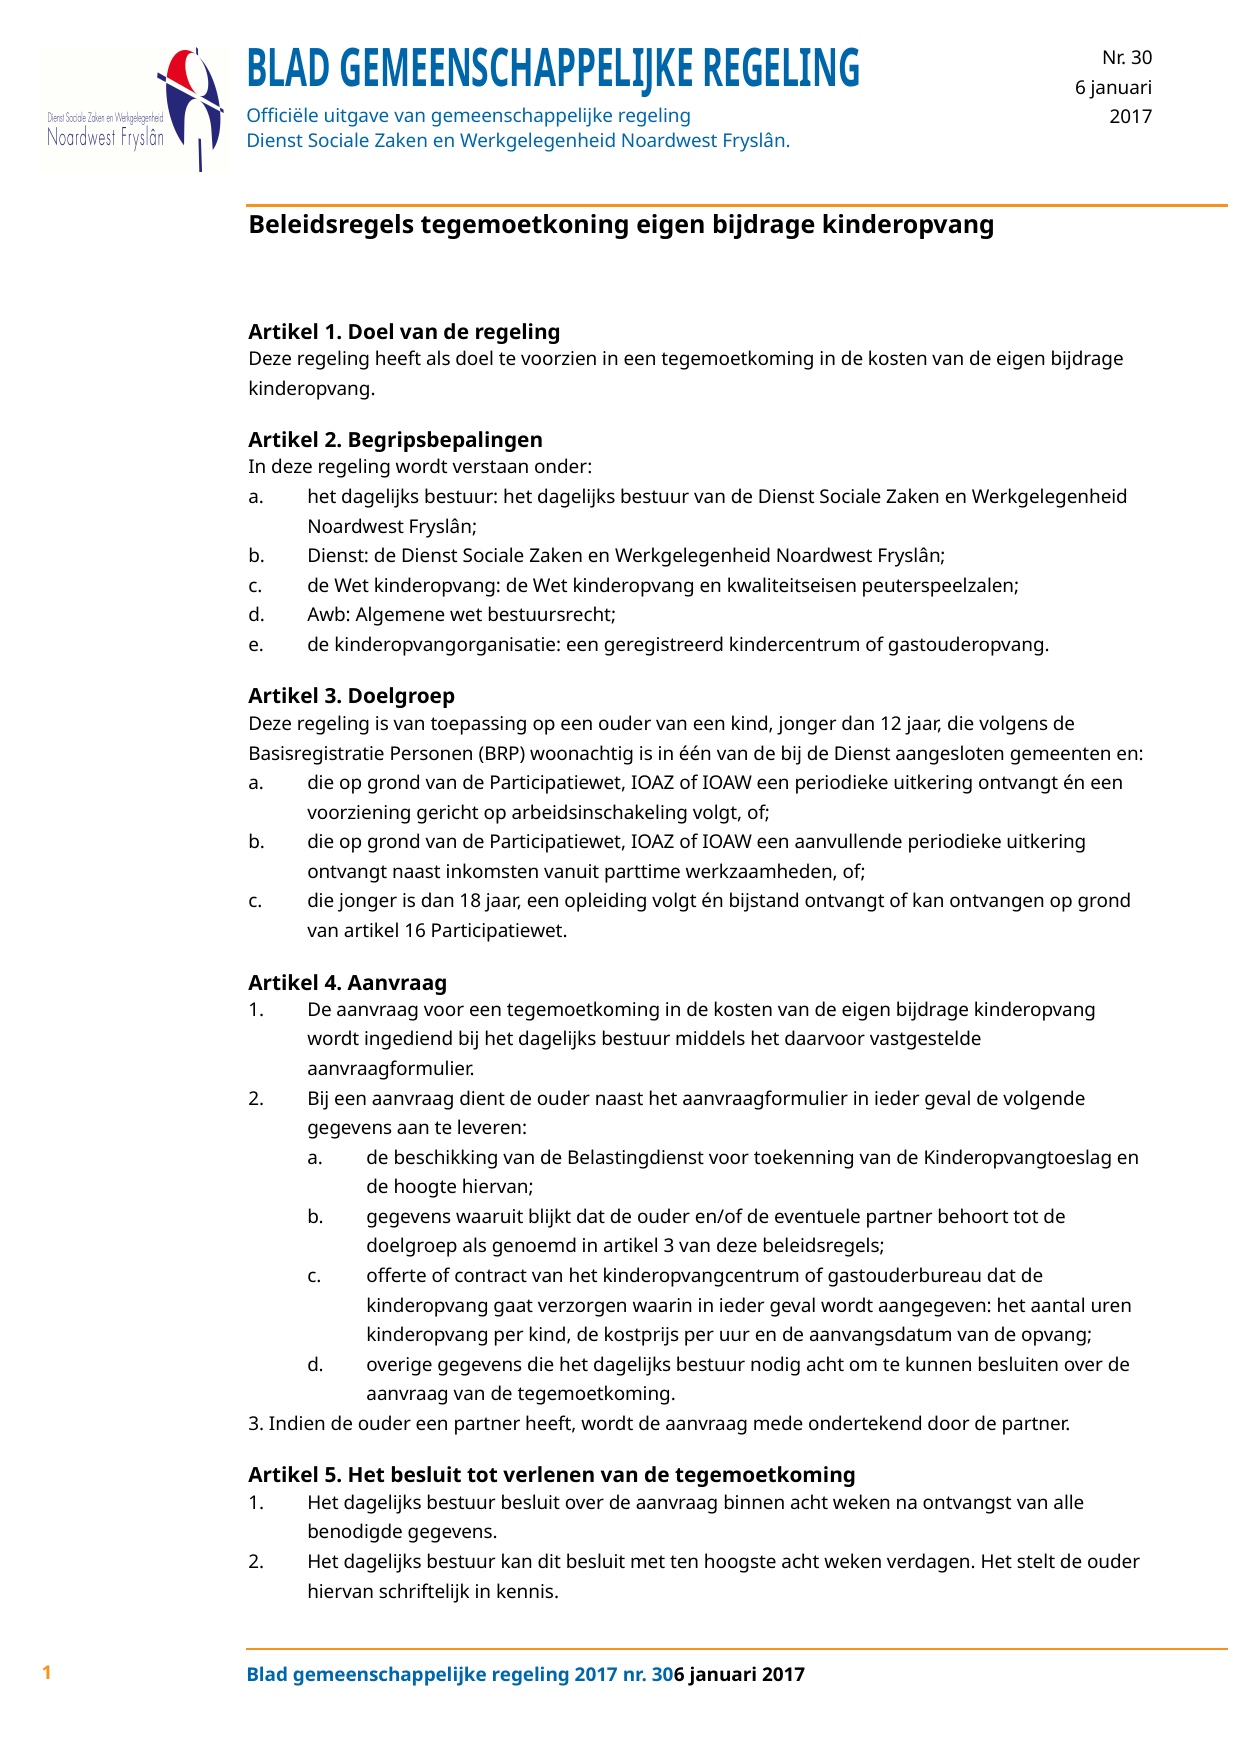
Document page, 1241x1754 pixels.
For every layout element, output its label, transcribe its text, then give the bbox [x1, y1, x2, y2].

text Beleidsregels tegemoetkoning eigen bijdrage kinderopvang [248, 207, 1152, 241]
picture [41, 47, 231, 172]
list De aanvraag voor een tegemoetkoming in de kosten van de eigen bijdrage kinderopvang wordt ingediend bij het dagelijks bestuur middels het daarvoor vastgestelde aanvraagformulier. [248, 996, 1152, 1081]
text Artikel 4. Aanvraag [248, 968, 1152, 996]
list die op grond van de Participatiewet, IOAZ of IOAW een periodieke uitkering ontvangt én een voorziening gericht op arbeidsinschakeling volgt, of; [248, 769, 1152, 824]
list Awb: Algemene wet bestuursrecht; [248, 602, 1152, 627]
list de Wet kinderopvang: de Wet kinderopvang en kwaliteitseisen peuterspeelzalen; [248, 572, 1152, 598]
text Artikel 3. Doelgroep [248, 682, 1152, 710]
list overige gegevens die het dagelijks bestuur nodig acht om te kunnen besluiten over de aanvraag van de tegemoetkoming. [307, 1351, 1152, 1406]
text Deze regeling is van toepassing op een ouder van een kind, jonger dan 12 jaar, die volgens de Basisregistratie Personen (BRP) woonachtig is in één van de bij de Dienst aangesloten gemeenten en: [248, 710, 1152, 765]
list Bij een aanvraag dient de ouder naast het aanvraagformulier in ieder geval de volgende gegevens aan te leveren: [248, 1085, 1152, 1140]
list die jonger is dan 18 jaar, een opleiding volgt én bijstand ontvangt of kan ontvangen op grond van artikel 16 Participatiewet. [248, 888, 1152, 943]
list de beschikking van de Belastingdienst voor toekenning van de Kinderopvangtoeslag en de hoogte hiervan; [307, 1144, 1152, 1199]
list Dienst: de Dienst Sociale Zaken en Werkgelegenheid Noardwest Fryslân; [248, 542, 1152, 568]
text 3. Indien de ouder een partner heeft, wordt de aanvraag mede ondertekend door de partner. [248, 1410, 1152, 1436]
text Artikel 1. Doel van de regeling [248, 317, 1152, 345]
list Het dagelijks bestuur besluit over de aanvraag binnen acht weken na ontvangst van alle benodigde gegevens. [248, 1489, 1152, 1544]
list die op grond van de Participatiewet, IOAZ of IOAW een aanvullende periodieke uitkering ontvangt naast inkomsten vanuit parttime werkzaamheden, of; [248, 828, 1152, 884]
text Artikel 5. Het besluit tot verlenen van de tegemoetkoming [248, 1461, 1152, 1489]
list gegevens waaruit blijkt dat de ouder en/of de eventuele partner behoort tot de doelgroep als genoemd in artikel 3 van deze beleidsregels; [307, 1203, 1152, 1258]
text Deze regeling heeft als doel te voorzien in een tegemoetkoming in de kosten van de eigen bijdrage kinderopvang. [248, 345, 1152, 401]
list offerte of contract van het kinderopvangcentrum of gastouderbureau dat de kinderopvang gaat verzorgen waarin in ieder geval wordt aangegeven: het aantal uren kinderopvang per kind, de kostprijs per uur en de aanvangsdatum van de opvang; [307, 1262, 1152, 1347]
text Artikel 2. Begripsbepalingen [248, 425, 1152, 454]
list de kinderopvangorganisatie: een geregistreerd kindercentrum of gastouderopvang. [248, 631, 1152, 657]
list het dagelijks bestuur: het dagelijks bestuur van de Dienst Sociale Zaken en Werkgelegenheid Noardwest Fryslân; [248, 483, 1152, 539]
text In deze regeling wordt verstaan onder: [248, 454, 1152, 479]
list Het dagelijks bestuur kan dit besluit met ten hoogste acht weken verdagen. Het stelt de ouder hiervan schriftelijk in kennis. [248, 1548, 1152, 1603]
